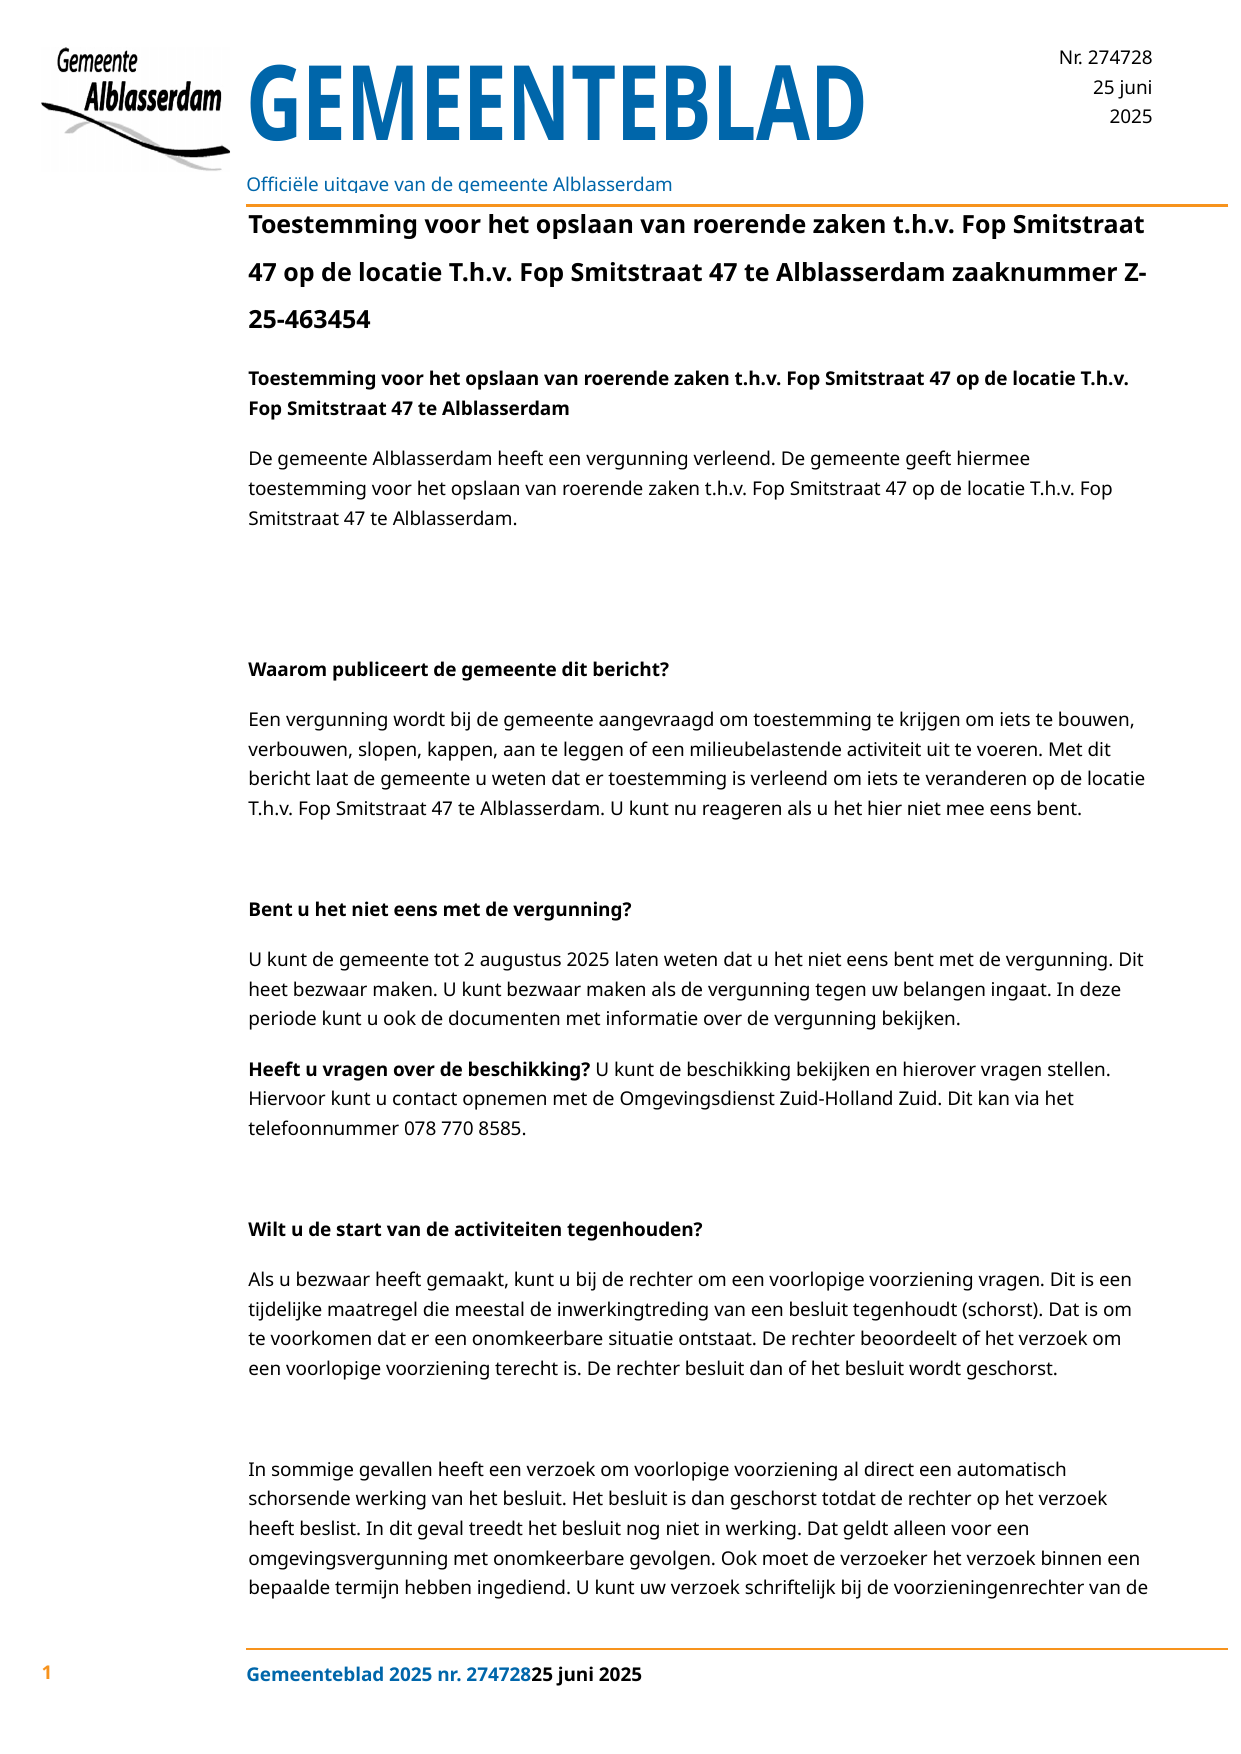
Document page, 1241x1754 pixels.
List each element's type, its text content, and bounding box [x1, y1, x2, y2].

text Heeft u vragen over de beschikking? U kunt de beschikking bekijken en hierover vragen stellen. Hiervoor kunt u contact opnemen met de Omgevingsdienst Zuid-Holland Zuid. Dit kan via het telefoonnummer 078 770 8585. [248, 1056, 1152, 1141]
text Toestemming voor het opslaan van roerende zaken t.h.v. Fop Smitstraat 47 op de locatie T.h.v. Fop Smitstraat 47 te Alblasserdam [248, 366, 1152, 421]
text Toestemming voor het opslaan van roerende zaken t.h.v. Fop Smitstraat 47 op de locatie T.h.v. Fop Smitstraat 47 te Alblasserdam zaaknummer Z-25-463454 [248, 207, 1152, 336]
text U kunt de gemeente tot 2 augustus 2025 laten weten dat u het niet eens bent met de vergunning. Dit heet bezwaar maken. U kunt bezwaar maken als de vergunning tegen uw belangen ingaat. In deze periode kunt u ook de documenten met informatie over de vergunning bekijken. [248, 946, 1152, 1031]
text Waarom publiceert de gemeente dit bericht? [248, 656, 1152, 682]
picture [41, 47, 231, 172]
text Als u bezwaar heeft gemaakt, kunt u bij de rechter om een voorlopige voorziening vragen. Dit is een tijdelijke maatregel die meestal de inwerkingtreding van een besluit tegenhoudt (schorst). Dat is om te voorkomen dat er een onomkeerbare situatie ontstaat. De rechter beoordeelt of het verzoek om een voorlopige voorziening terecht is. De rechter besluit dan of het besluit wordt geschorst. [248, 1266, 1152, 1381]
text Een vergunning wordt bij de gemeente aangevraagd om toestemming te krijgen om iets te bouwen, verbouwen, slopen, kappen, aan te leggen of een milieubelastende activiteit uit te voeren. Met dit bericht laat de gemeente u weten dat er toestemming is verleend om iets te veranderen op de locatie T.h.v. Fop Smitstraat 47 te Alblasserdam. U kunt nu reageren als u het hier niet mee eens bent. [248, 706, 1152, 821]
text In sommige gevallen heeft een verzoek om voorlopige voorziening al direct een automatisch schorsende werking van het besluit. Het besluit is dan geschorst totdat de rechter op het verzoek heeft beslist. In dit geval treedt het besluit nog niet in werking. Dat geldt alleen voor een omgevingsvergunning met onomkeerbare gevolgen. Ook moet de verzoeker het verzoek binnen een bepaalde termijn hebben ingediend. U kunt uw verzoek schriftelijk bij de voorzieningenrechter van de [248, 1456, 1152, 1600]
text De gemeente Alblasserdam heeft een vergunning verleend. De gemeente geeft hiermee toestemming voor het opslaan van roerende zaken t.h.v. Fop Smitstraat 47 op de locatie T.h.v. Fop Smitstraat 47 te Alblasserdam. [248, 446, 1152, 530]
text Wilt u de start van de activiteiten tegenhouden? [248, 1216, 1152, 1242]
text Bent u het niet eens met de vergunning? [248, 896, 1152, 922]
